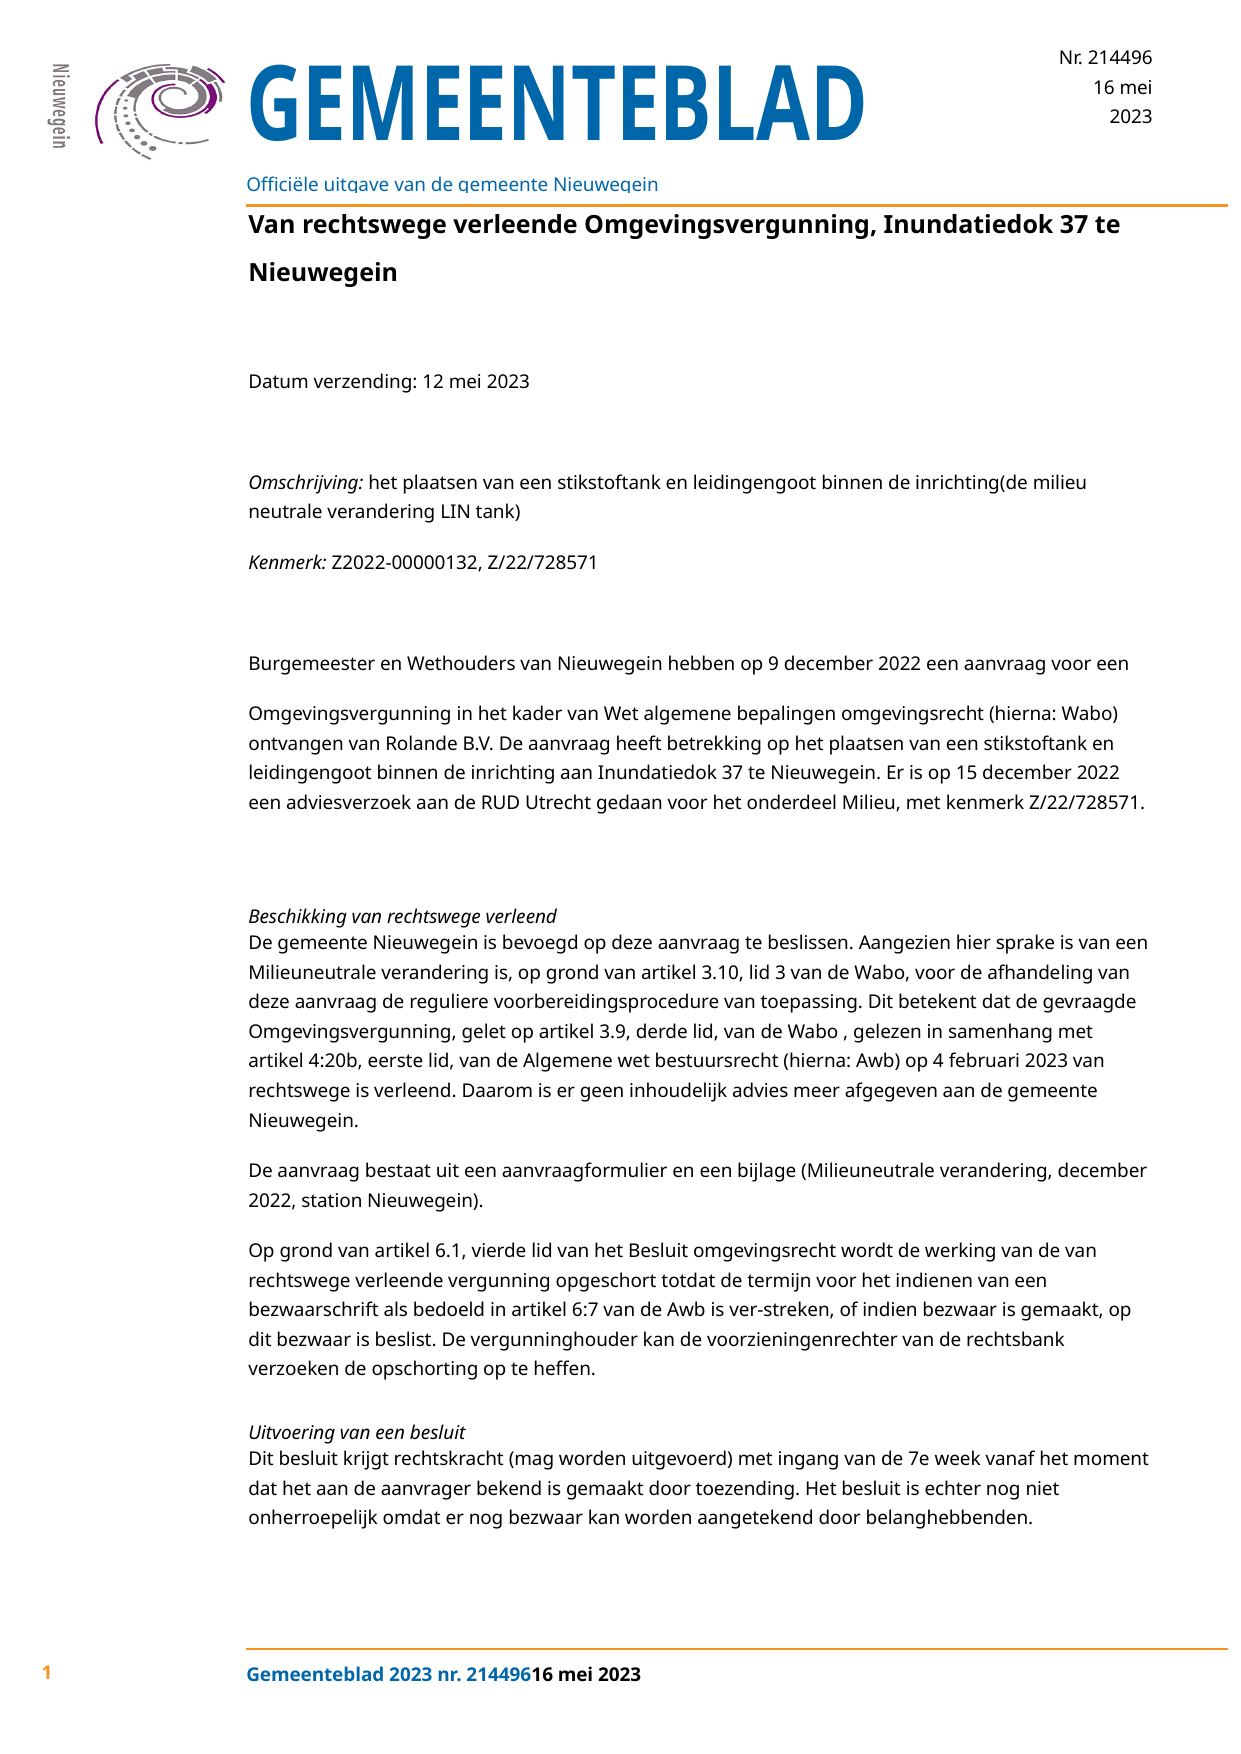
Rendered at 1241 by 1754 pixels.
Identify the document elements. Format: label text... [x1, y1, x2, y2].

text De aanvraag bestaat uit een aanvraagformulier en een bijlage (Milieuneutrale verandering, december 2022, station Nieuwegein). [248, 1157, 1152, 1212]
text Datum verzending: 12 mei 2023 [248, 368, 1152, 394]
text Omschrijving: het plaatsen van een stikstoftank en leidingengoot binnen de inrichting(de milieu neutrale verandering LIN tank) [248, 469, 1152, 524]
text De gemeente Nieuwegein is bevoegd op deze aanvraag te beslissen. Aangezien hier sprake is van een Milieuneutrale verandering is, op grond van artikel 3.10, lid 3 van de Wabo, voor de afhandeling van deze aanvraag de reguliere voorbereidingsprocedure van toepassing. Dit betekent dat de gevraagde Omgevingsvergunning, gelet op artikel 3.9, derde lid, van de Wabo , gelezen in samenhang met artikel 4:20b, eerste lid, van de Algemene wet bestuursrecht (hierna: Awb) op 4 februari 2023 van rechtswege is verleend. Daarom is er geen inhoudelijk advies meer afgegeven aan de gemeente Nieuwegein. [248, 929, 1152, 1132]
text Burgemeester en Wethouders van Nieuwegein hebben op 9 december 2022 een aanvraag voor een [248, 650, 1152, 676]
text Uitvoering van een besluit [248, 1419, 1152, 1445]
text Kenmerk: Z2022-00000132, Z/22/728571 [248, 549, 1152, 575]
text Dit besluit krijgt rechtskracht (mag worden uitgevoerd) met ingang van de 7e week vanaf het moment dat het aan de aanvrager bekend is gemaakt door toezending. Het besluit is echter nog niet onherroepelijk omdat er nog bezwaar kan worden aangetekend door belanghebbenden. [248, 1445, 1152, 1530]
text Van rechtswege verleende Omgevingsvergunning, Inundatiedok 37 te Nieuwegein [248, 207, 1152, 288]
text Omgevingsvergunning in het kader van Wet algemene bepalingen omgevingsrecht (hierna: Wabo) ontvangen van Rolande B.V. De aanvraag heeft betrekking op het plaatsen van een stikstoftank en leidingengoot binnen de inrichting aan Inundatiedok 37 te Nieuwegein. Er is op 15 december 2022 een adviesverzoek aan de RUD Utrecht gedaan voor het onderdeel Milieu, met kenmerk Z/22/728571. [248, 700, 1152, 815]
picture [41, 47, 231, 172]
text Beschikking van rechtswege verleend [248, 903, 1152, 929]
text Op grond van artikel 6.1, vierde lid van het Besluit omgevingsrecht wordt de werking van de van rechtswege verleende vergunning opgeschort totdat de termijn voor het indienen van een bezwaarschrift als bedoeld in artikel 6:7 van de Awb is ver-streken, of indien bezwaar is gemaakt, op dit bezwaar is beslist. De vergunninghouder kan de voorzieningenrechter van de rechtsbank verzoeken de opschorting op te heffen. [248, 1237, 1152, 1381]
